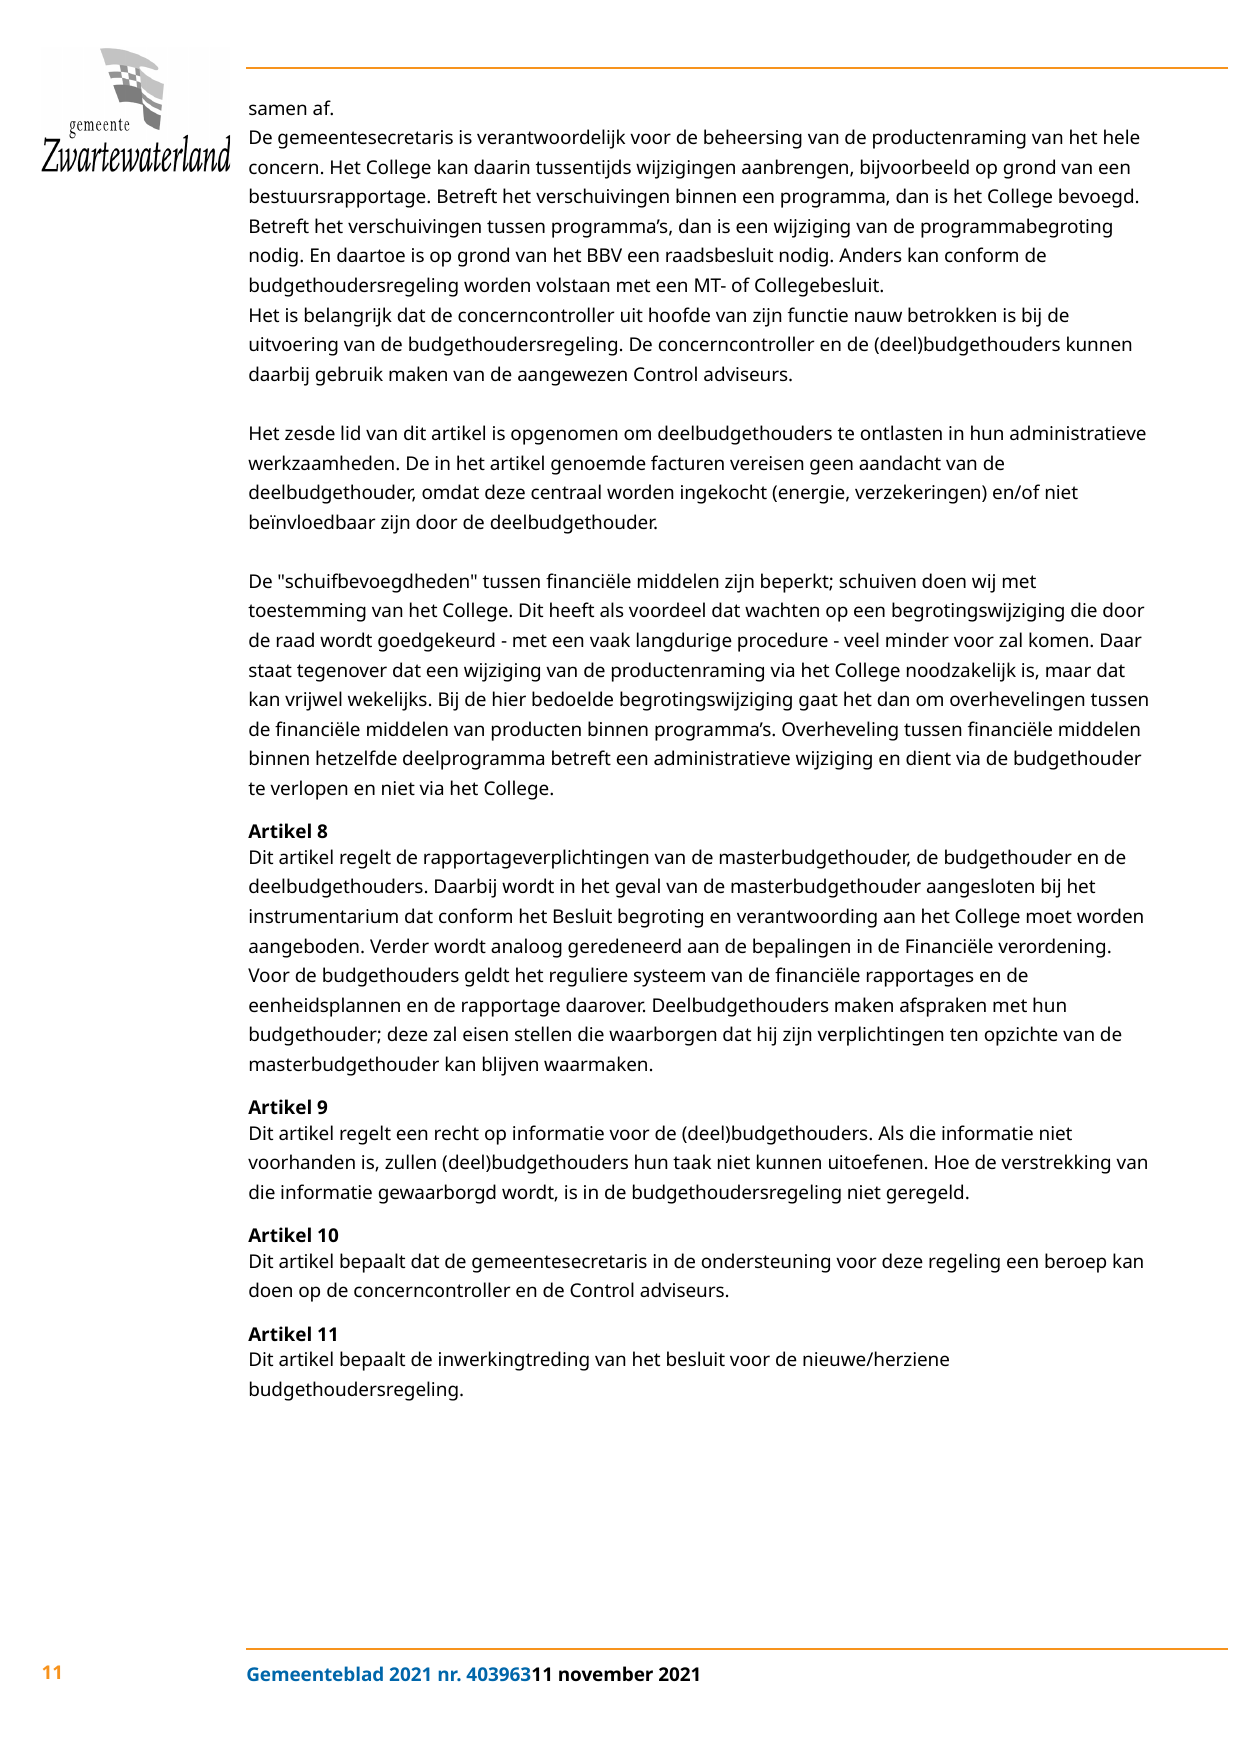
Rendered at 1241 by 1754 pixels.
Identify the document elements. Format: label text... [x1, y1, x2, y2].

text Dit artikel regelt een recht op informatie voor de (deel)budgethouders. Als die informatie niet voorhanden is, zullen (deel)budgethouders hun taak niet kunnen uitoefenen. Hoe de verstrekking van die informatie gewaarborgd wordt, is in de budgethoudersregeling niet geregeld. [248, 1120, 1152, 1205]
text Dit artikel regelt de rapportageverplichtingen van de masterbudgethouder, de budgethouder en de deelbudgethouders. Daarbij wordt in het geval van de masterbudgethouder aangesloten bij het instrumentarium dat conform het Besluit begroting en verantwoording aan het College moet worden aangeboden. Verder wordt analoog geredeneerd aan de bepalingen in de Financiële verordening. Voor de budgethouders geldt het reguliere systeem van de financiële rapportages en de eenheidsplannen en de rapportage daarover. Deelbudgethouders maken afspraken met hun budgethouder; deze zal eisen stellen die waarborgen dat hij zijn verplichtingen ten opzichte van de masterbudgethouder kan blijven waarmaken. [248, 844, 1152, 1077]
text Dit artikel bepaalt dat de gemeentesecretaris in de ondersteuning voor deze regeling een beroep kan doen op de concerncontroller en de Control adviseurs. [248, 1248, 1152, 1303]
text De gemeentesecretaris is verantwoordelijk voor de beheersing van de productenraming van het hele concern. Het College kan daarin tussentijds wijzigingen aanbrengen, bijvoorbeeld op grond van een bestuursrapportage. Betreft het verschuivingen binnen een programma, dan is het College bevoegd. Betreft het verschuivingen tussen programma’s, dan is een wijziging van de programmabegroting nodig. En daartoe is op grond van het BBV een raadsbesluit nodig. Anders kan conform de budgethoudersregeling worden volstaan met een MT- of Collegebesluit. [248, 124, 1152, 298]
text Artikel 10 [248, 1222, 1152, 1248]
text Dit artikel bepaalt de inwerkingtreding van het besluit voor de nieuwe/herziene budgethoudersregeling. [248, 1346, 1152, 1402]
picture [41, 47, 231, 172]
text De "schuifbevoegdheden" tussen financiële middelen zijn beperkt; schuiven doen wij met toestemming van het College. Dit heeft als voordeel dat wachten op een begrotingswijziging die door de raad wordt goedgekeurd - met een vaak langdurige procedure - veel minder voor zal komen. Daar staat tegenover dat een wijziging van de productenraming via het College noodzakelijk is, maar dat kan vrijwel wekelijks. Bij de hier bedoelde begrotingswijziging gaat het dan om overhevelingen tussen de financiële middelen van producten binnen programma’s. Overheveling tussen financiële middelen binnen hetzelfde deelprogramma betreft een administratieve wijziging en dient via de budgethouder te verlopen en niet via het College. [248, 568, 1152, 801]
text Artikel 9 [248, 1094, 1152, 1120]
text samen af. [248, 95, 1152, 121]
text Het is belangrijk dat de concerncontroller uit hoofde van zijn functie nauw betrokken is bij de uitvoering van de budgethoudersregeling. De concerncontroller en de (deel)budgethouders kunnen daarbij gebruik maken van de aangewezen Control adviseurs. [248, 302, 1152, 387]
text Artikel 11 [248, 1321, 1152, 1346]
text Artikel 8 [248, 818, 1152, 844]
text Het zesde lid van dit artikel is opgenomen om deelbudgethouders te ontlasten in hun administratieve werkzaamheden. De in het artikel genoemde facturen vereisen geen aandacht van de deelbudgethouder, omdat deze centraal worden ingekocht (energie, verzekeringen) en/of niet beïnvloedbaar zijn door de deelbudgethouder. [248, 420, 1152, 535]
